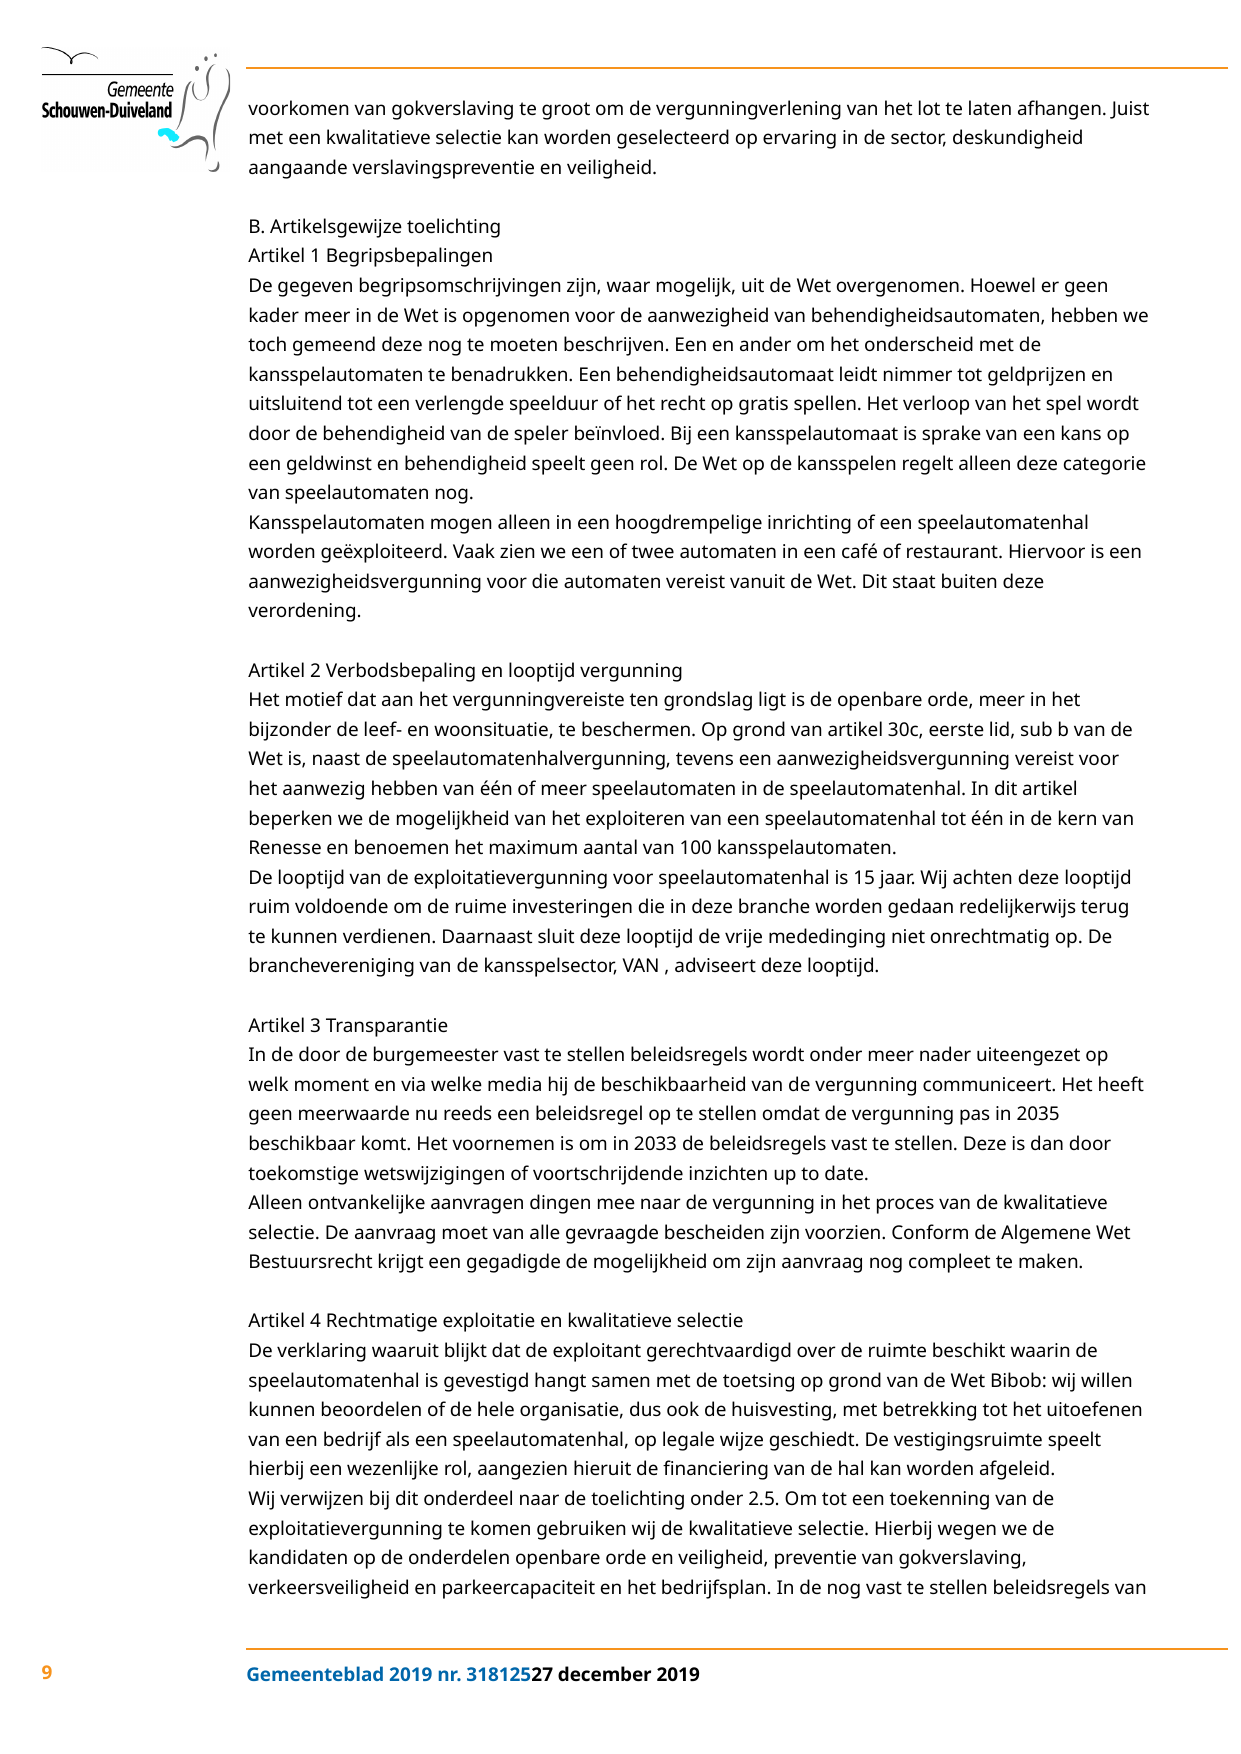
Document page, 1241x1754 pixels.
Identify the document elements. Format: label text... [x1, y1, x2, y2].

text Artikel 4 Rechtmatige exploitatie en kwalitatieve selectie [248, 1308, 1152, 1333]
text Kansspelautomaten mogen alleen in een hoogdrempelige inrichting of een speelautomatenhal worden geëxploiteerd. Vaak zien we een of twee automaten in een café of restaurant. Hiervoor is een aanwezigheidsvergunning voor die automaten vereist vanuit de Wet. Dit staat buiten deze verordening. [248, 509, 1152, 623]
text B. Artikelsgewijze toelichting [248, 213, 1152, 239]
text Alleen ontvankelijke aanvragen dingen mee naar de vergunning in het proces van de kwalitatieve selectie. De aanvraag moet van alle gevraagde bescheiden zijn voorzien. Conform de Algemene Wet Bestuursrecht krijgt een gegadigde de mogelijkheid om zijn aanvraag nog compleet te maken. [248, 1189, 1152, 1274]
text Artikel 2 Verbodsbepaling en looptijd vergunning [248, 657, 1152, 683]
text In de door de burgemeester vast te stellen beleidsregels wordt onder meer nader uiteengezet op welk moment en via welke media hij de beschikbaarheid van de vergunning communiceert. Het heeft geen meerwaarde nu reeds een beleidsregel op te stellen omdat de vergunning pas in 2035 beschikbaar komt. Het voornemen is om in 2033 de beleidsregels vast te stellen. Deze is dan door toekomstige wetswijzigingen of voortschrijdende inzichten up to date. [248, 1041, 1152, 1186]
text voorkomen van gokverslaving te groot om de vergunningverlening van het lot te laten afhangen. Juist met een kwalitatieve selectie kan worden geselecteerd op ervaring in de sector, deskundigheid aangaande verslavingspreventie en veiligheid. [248, 95, 1152, 180]
text De verklaring waaruit blijkt dat de exploitant gerechtvaardigd over de ruimte beschikt waarin de speelautomatenhal is gevestigd hangt samen met de toetsing op grond van de Wet Bibob: wij willen kunnen beoordelen of de hele organisatie, dus ook de huisvesting, met betrekking tot het uitoefenen van een bedrijf als een speelautomatenhal, op legale wijze geschiedt. De vestigingsruimte speelt hierbij een wezenlijke rol, aangezien hieruit de financiering van de hal kan worden afgeleid. [248, 1337, 1152, 1481]
text De looptijd van de exploitatievergunning voor speelautomatenhal is 15 jaar. Wij achten deze looptijd ruim voldoende om de ruime investeringen die in deze branche worden gedaan redelijkerwijs terug te kunnen verdienen. Daarnaast sluit deze looptijd de vrije mededinging niet onrechtmatig op. De branchevereniging van de kansspelsector, VAN , adviseert deze looptijd. [248, 864, 1152, 978]
text Wij verwijzen bij dit onderdeel naar de toelichting onder 2.5. Om tot een toekenning van de exploitatievergunning te komen gebruiken wij de kwalitatieve selectie. Hierbij wegen we de kandidaten op de onderdelen openbare orde en veiligheid, preventie van gokverslaving, verkeersveiligheid en parkeercapaciteit en het bedrijfsplan. In de nog vast te stellen beleidsregels van [248, 1485, 1152, 1600]
text Artikel 3 Transparantie [248, 1012, 1152, 1038]
text Artikel 1 Begripsbepalingen [248, 243, 1152, 268]
text Het motief dat aan het vergunningvereiste ten grondslag ligt is de openbare orde, meer in het bijzonder de leef- en woonsituatie, te beschermen. Op grond van artikel 30c, eerste lid, sub b van de Wet is, naast de speelautomatenhalvergunning, tevens een aanwezigheidsvergunning vereist voor het aanwezig hebben van één of meer speelautomaten in de speelautomatenhal. In dit artikel beperken we de mogelijkheid van het exploiteren van een speelautomatenhal tot één in de kern van Renesse en benoemen het maximum aantal van 100 kansspelautomaten. [248, 686, 1152, 860]
text De gegeven begripsomschrijvingen zijn, waar mogelijk, uit de Wet overgenomen. Hoewel er geen kader meer in de Wet is opgenomen voor de aanwezigheid van behendigheidsautomaten, hebben we toch gemeend deze nog te moeten beschrijven. Een en ander om het onderscheid met de kansspelautomaten te benadrukken. Een behendigheidsautomaat leidt nimmer tot geldprijzen en uitsluitend tot een verlengde speelduur of het recht op gratis spellen. Het verloop van het spel wordt door de behendigheid van de speler beïnvloed. Bij een kansspelautomaat is sprake van een kans op een geldwinst en behendigheid speelt geen rol. De Wet op de kansspelen regelt alleen deze categorie van speelautomaten nog. [248, 272, 1152, 505]
picture [41, 47, 231, 172]
